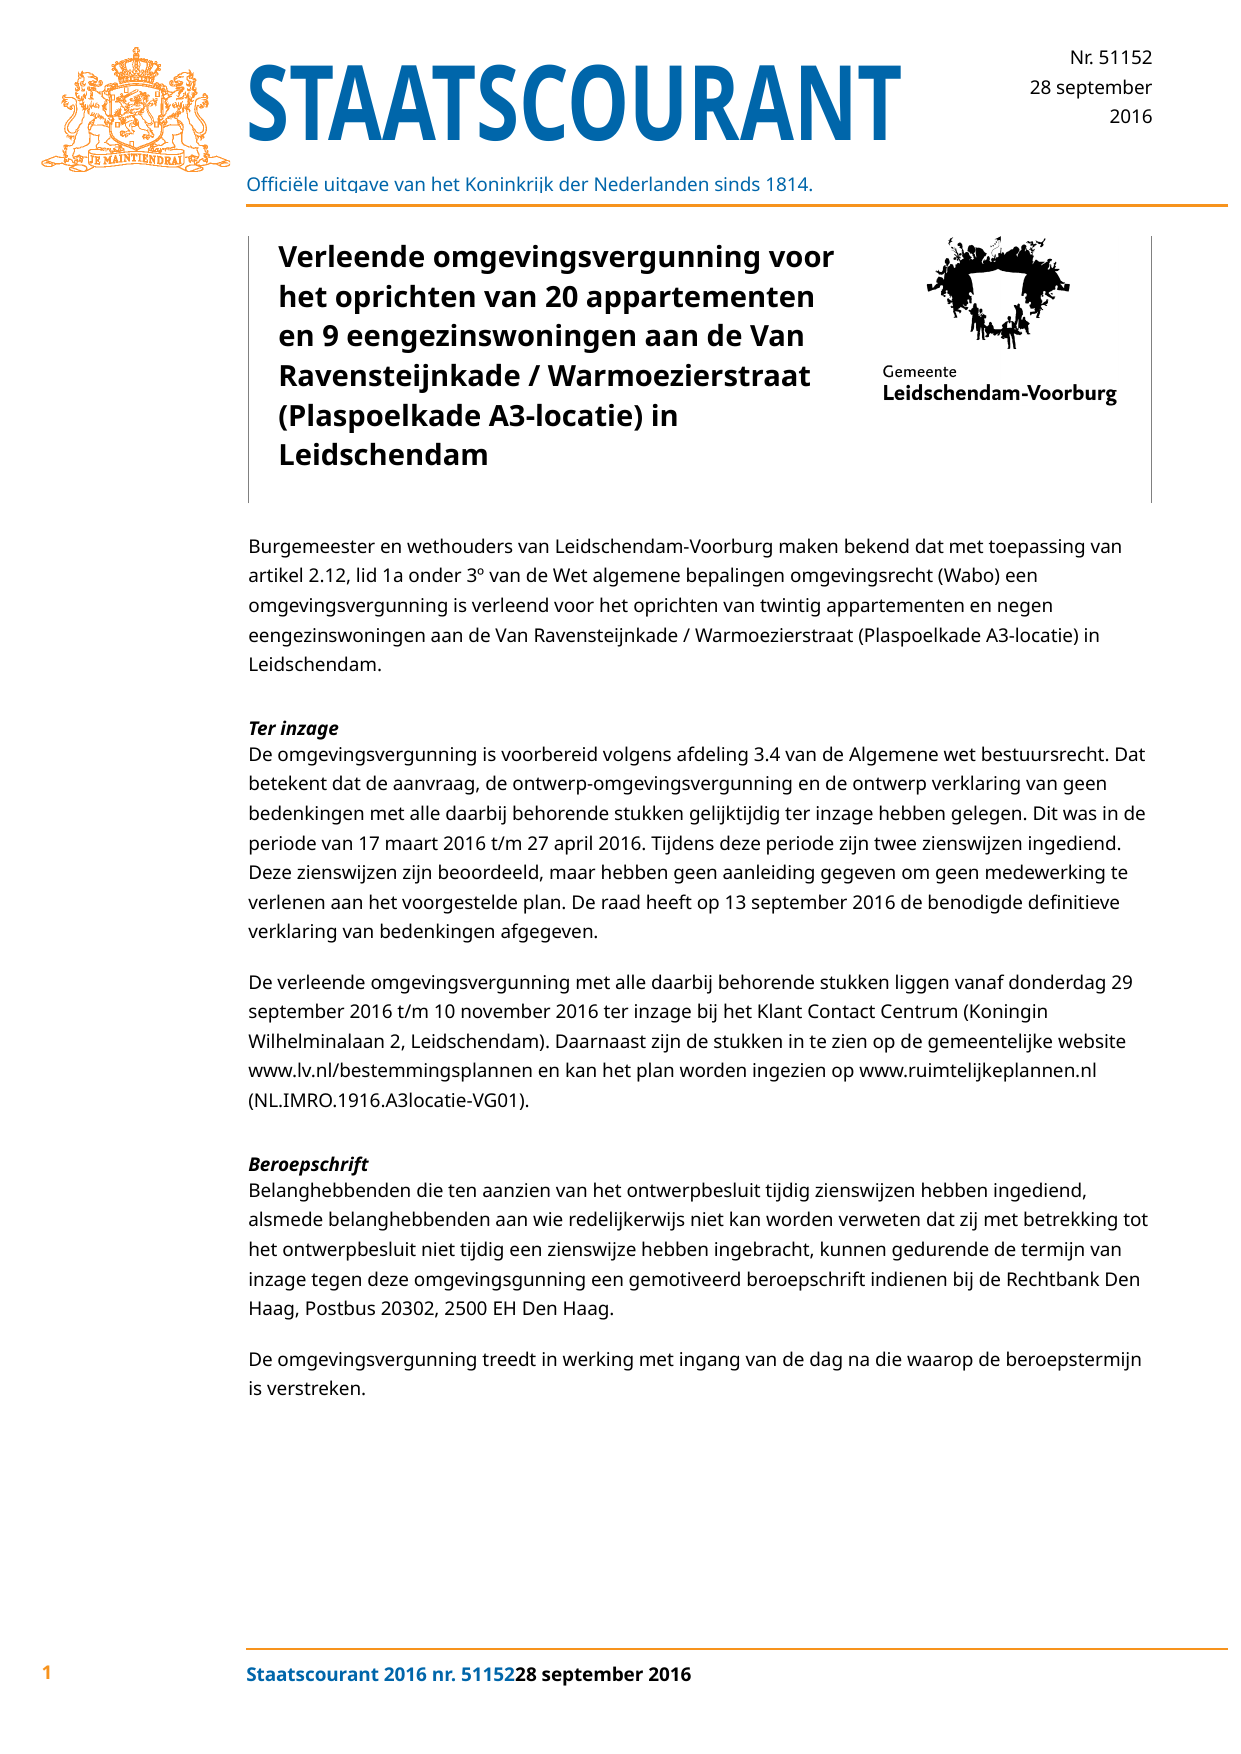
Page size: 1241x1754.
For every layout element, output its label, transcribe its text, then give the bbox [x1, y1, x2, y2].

text De omgevingsvergunning is voorbereid volgens afdeling 3.4 van de Algemene wet bestuursrecht. Dat betekent dat de aanvraag, de ontwerp-omgevingsvergunning en de ontwerp verklaring van geen bedenkingen met alle daarbij behorende stukken gelijktijdig ter inzage hebben gelegen. Dit was in de periode van 17 maart 2016 t/m 27 april 2016. Tijdens deze periode zijn twee zienswijzen ingediend. Deze zienswijzen zijn beoordeeld, maar hebben geen aanleiding gegeven om geen medewerking te verlenen aan het voorgestelde plan. De raad heeft op 13 september 2016 de benodigde definitieve verklaring van bedenkingen afgegeven. [248, 741, 1152, 944]
text Ter inzage [248, 715, 1152, 741]
text Belanghebbenden die ten aanzien van het ontwerpbesluit tijdig zienswijzen hebben ingediend, alsmede belanghebbenden aan wie redelijkerwijs niet kan worden verweten dat zij met betrekking tot het ontwerpbesluit niet tijdig een zienswijze hebben ingebracht, kunnen gedurende de termijn van inzage tegen deze omgevingsgunning een gemotiveerd beroepschrift indienen bij de Rechtbank Den Haag, Postbus 20302, 2500 EH Den Haag. [248, 1177, 1152, 1321]
picture [41, 47, 231, 172]
table_header Verleende omgevingsvergunning voor het oprichten van 20 appartementen en 9 eengezinswoningen aan de Van Ravensteijnkade / Warmoezierstraat (Plaspoelkade A3-locatie) in Leidschendam [249, 236, 850, 503]
text De omgevingsvergunning treedt in werking met ingang van de dag na die waarop de beroepstermijn is verstreken. [248, 1346, 1152, 1401]
text Burgemeester en wethouders van Leidschendam-Voorburg maken bekend dat met toepassing van artikel 2.12, lid 1a onder 3º van de Wet algemene bepalingen omgevingsrecht (Wabo) een omgevingsvergunning is verleend voor het oprichten van twintig appartementen en negen eengezinswoningen aan de Van Ravensteijnkade / Warmoezierstraat (Plaspoelkade A3-locatie) in Leidschendam. [248, 533, 1152, 677]
text Beroepschrift [248, 1151, 1152, 1177]
picture [882, 236, 1119, 406]
table_header [850, 236, 1151, 503]
text De verleende omgevingsvergunning met alle daarbij behorende stukken liggen vanaf donderdag 29 september 2016 t/m 10 november 2016 ter inzage bij het Klant Contact Centrum (Koningin Wilhelminalaan 2, Leidschendam). Daarnaast zijn de stukken in te zien op de gemeentelijke website www.lv.nl/bestemmingsplannen en kan het plan worden ingezien op www.ruimtelijkeplannen.nl (NL.IMRO.1916.A3locatie-VG01). [248, 969, 1152, 1113]
